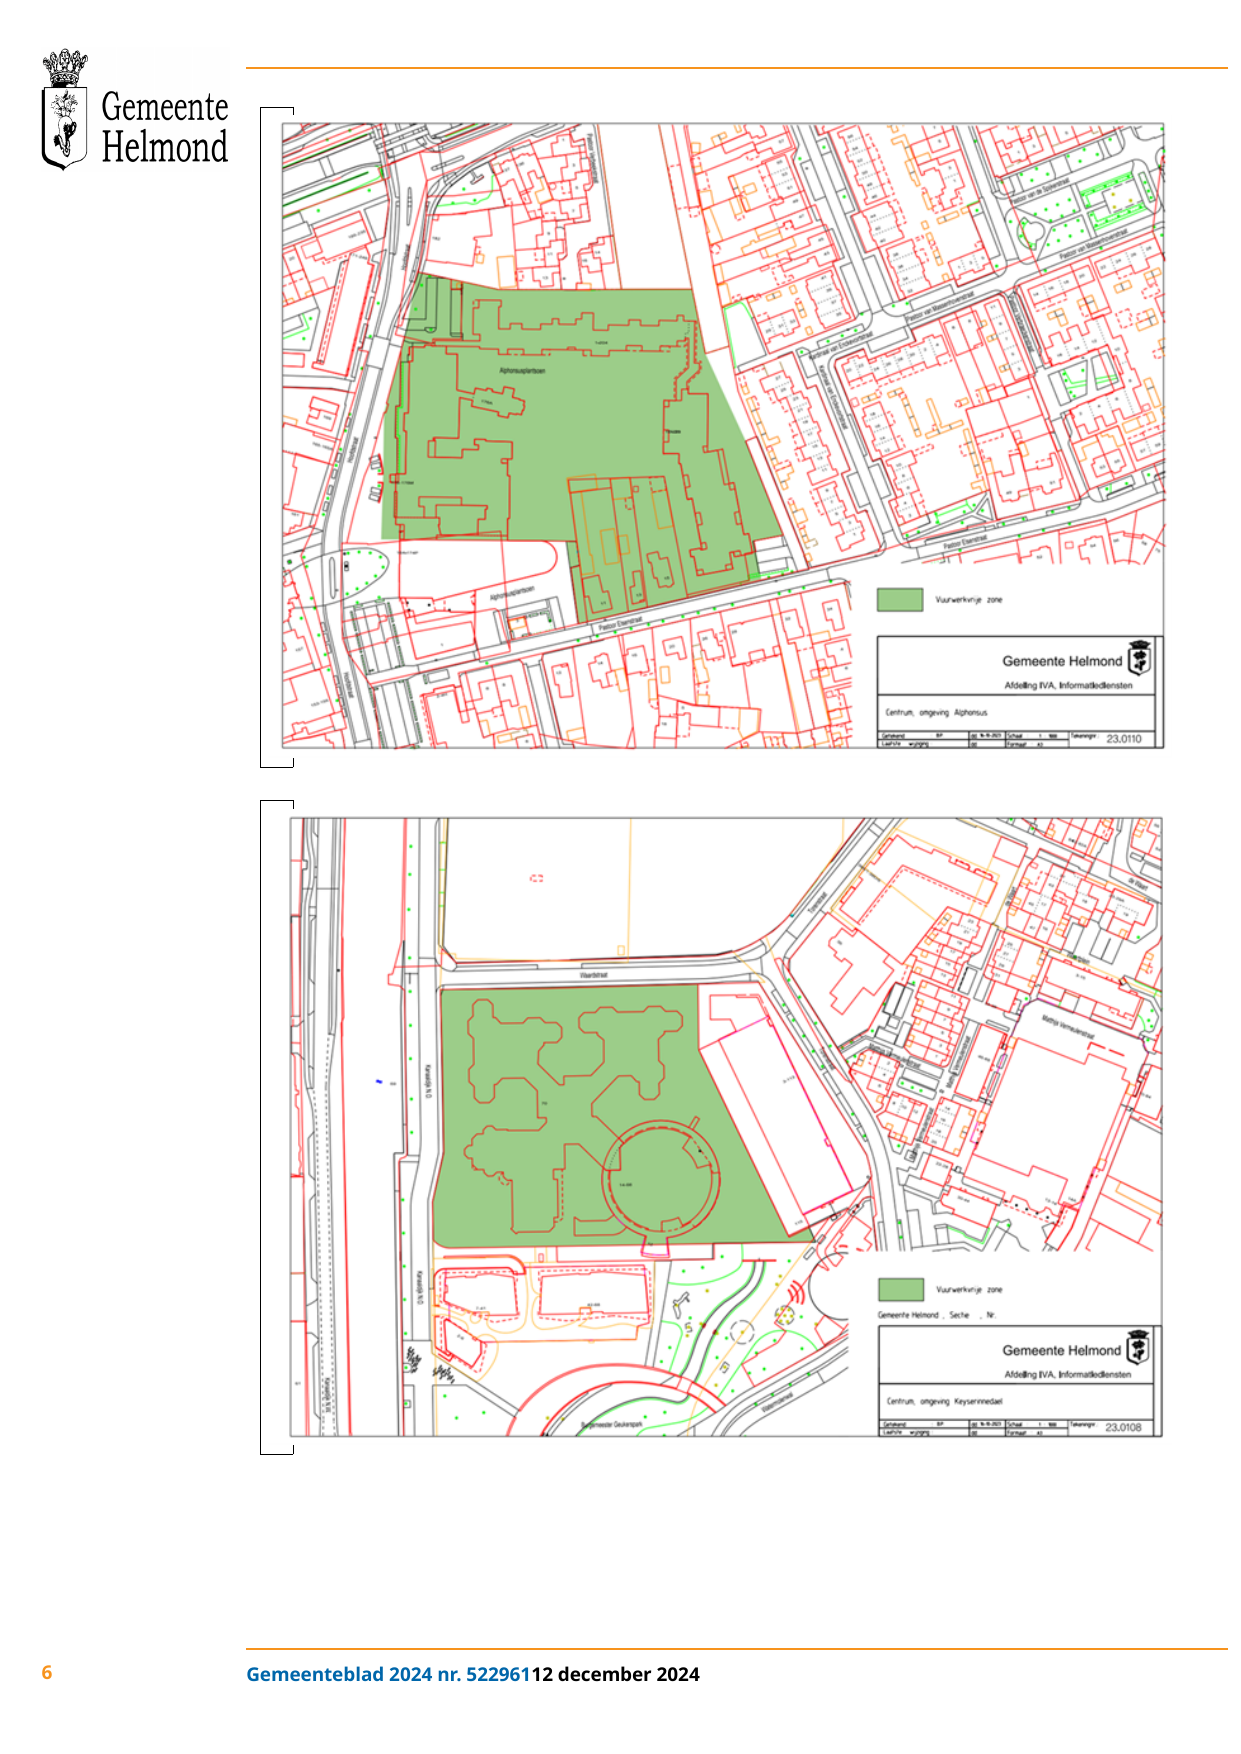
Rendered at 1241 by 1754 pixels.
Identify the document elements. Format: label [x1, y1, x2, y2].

picture [268, 809, 1173, 1445]
picture [268, 115, 1173, 758]
picture [41, 47, 231, 172]
